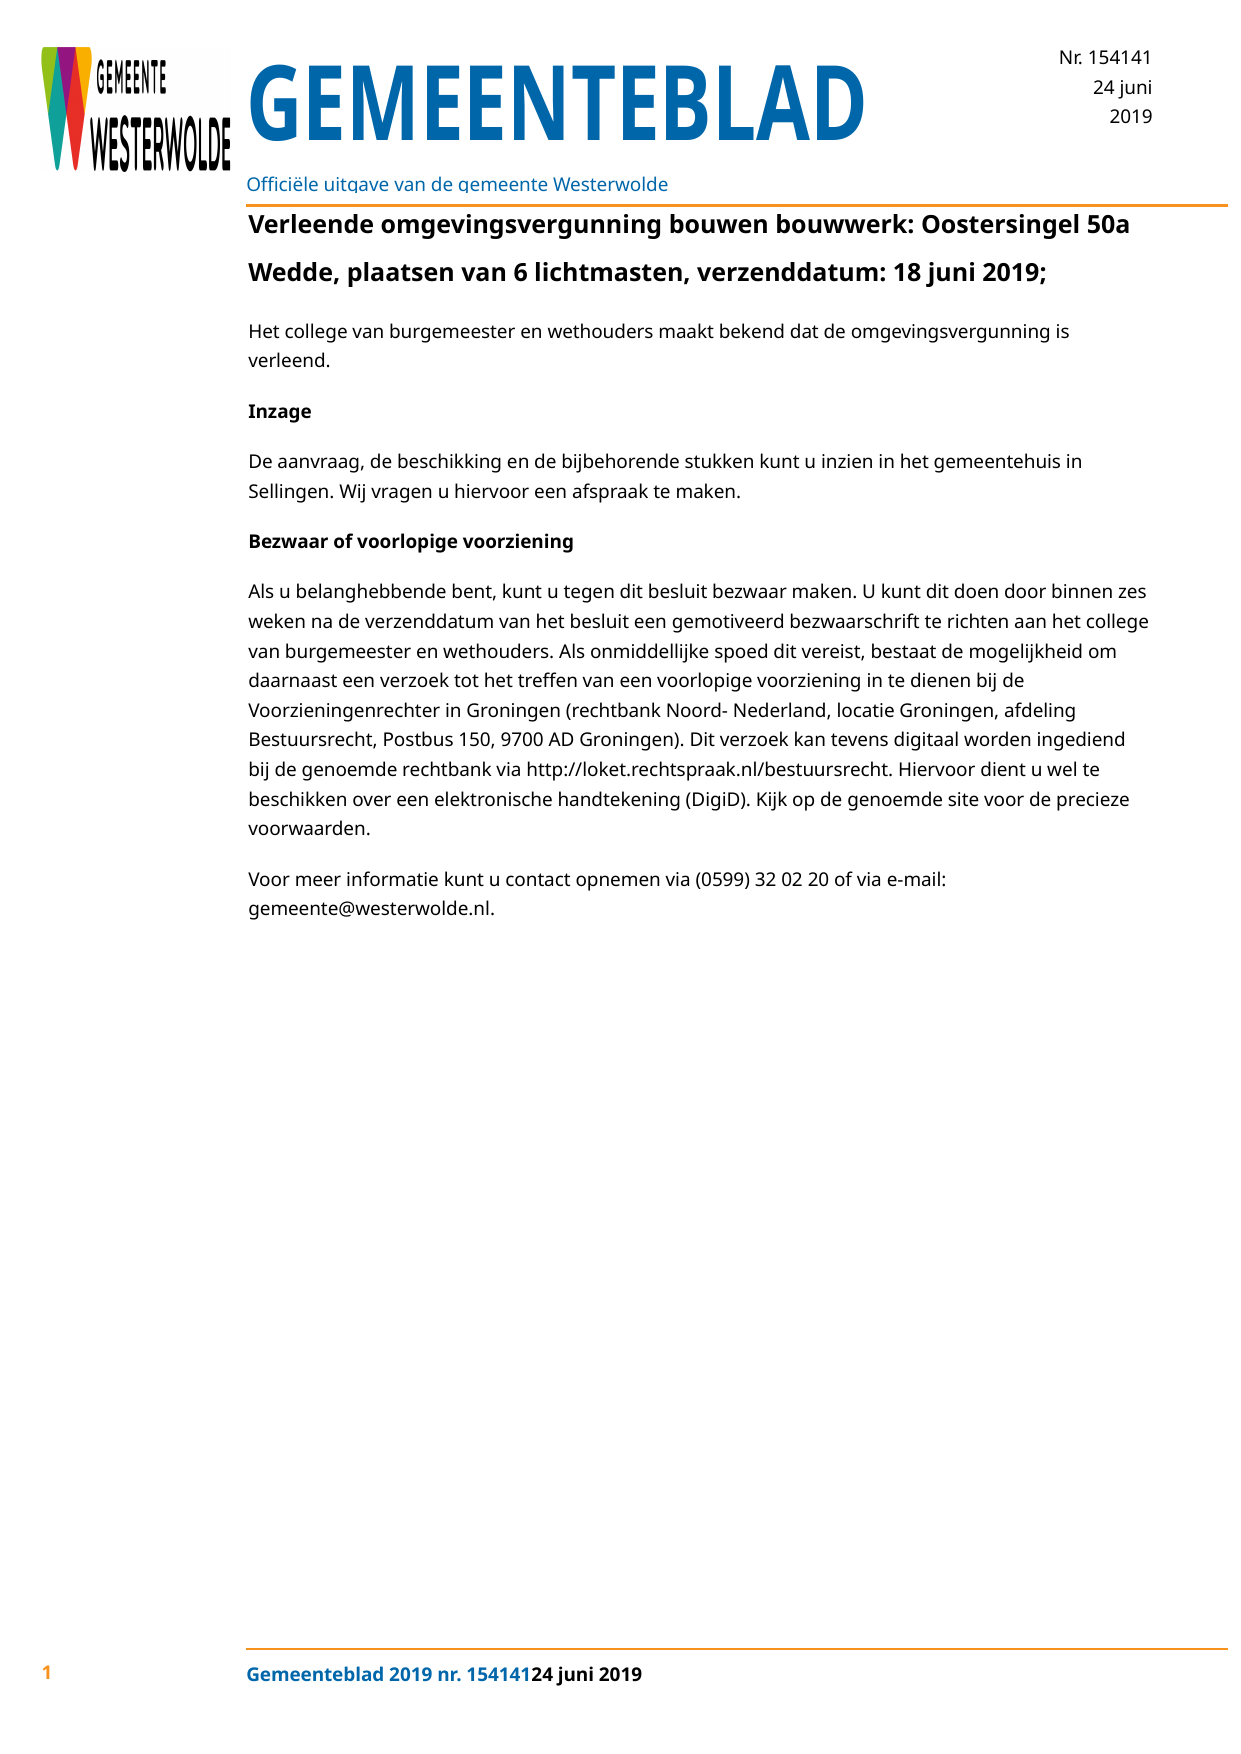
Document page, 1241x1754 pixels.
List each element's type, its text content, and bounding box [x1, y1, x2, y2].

text Als u belanghebbende bent, kunt u tegen dit besluit bezwaar maken. U kunt dit doen door binnen zes weken na de verzenddatum van het besluit een gemotiveerd bezwaarschrift te richten aan het college van burgemeester en wethouders. Als onmiddellijke spoed dit vereist, bestaat de mogelijkheid om daarnaast een verzoek tot het treffen van een voorlopige voorziening in te dienen bij de Voorzieningenrechter in Groningen (rechtbank Noord- Nederland, locatie Groningen, afdeling Bestuursrecht, Postbus 150, 9700 AD Groningen). Dit verzoek kan tevens digitaal worden ingediend bij de genoemde rechtbank via http://loket.rechtspraak.nl/bestuursrecht. Hiervoor dient u wel te beschikken over een elektronische handtekening (DigiD). Kijk op de genoemde site voor de precieze voorwaarden. [248, 579, 1152, 841]
text Inzage [248, 398, 1152, 424]
text Bezwaar of voorlopige voorziening [248, 528, 1152, 554]
picture [41, 47, 231, 172]
text De aanvraag, de beschikking en de bijbehorende stukken kunt u inzien in het gemeentehuis in Sellingen. Wij vragen u hiervoor een afspraak te maken. [248, 448, 1152, 504]
text Het college van burgemeester en wethouders maakt bekend dat de omgevingsvergunning is verleend. [248, 318, 1152, 373]
text Voor meer informatie kunt u contact opnemen via (0599) 32 02 20 of via e-mail: gemeente@westerwolde.nl. [248, 866, 1152, 921]
text Verleende omgevingsvergunning bouwen bouwwerk: Oostersingel 50a Wedde, plaatsen van 6 lichtmasten, verzenddatum: 18 juni 2019; [248, 207, 1152, 288]
